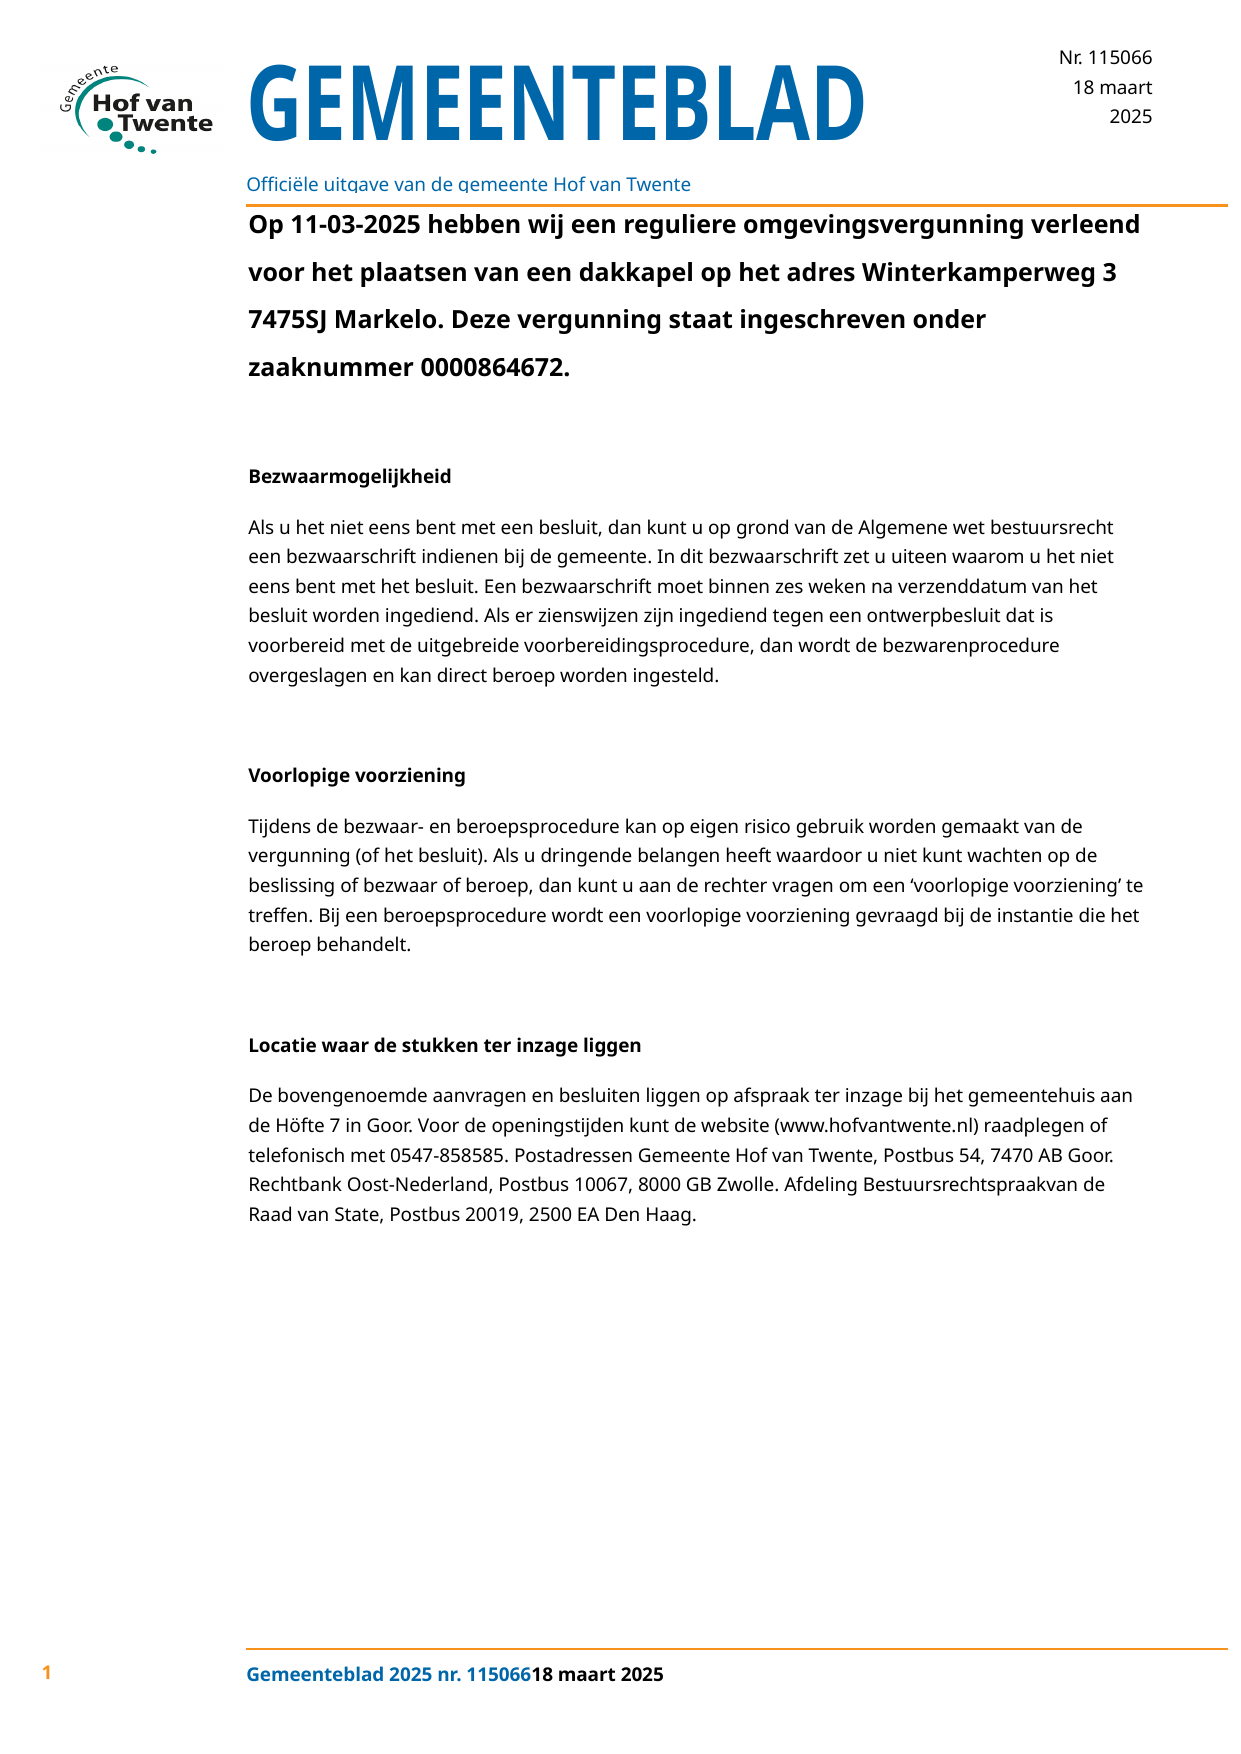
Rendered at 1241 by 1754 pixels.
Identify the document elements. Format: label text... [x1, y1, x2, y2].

text Tijdens de bezwaar- en beroepsprocedure kan op eigen risico gebruik worden gemaakt van de vergunning (of het besluit). Als u dringende belangen heeft waardoor u niet kunt wachten op de beslissing of bezwaar of beroep, dan kunt u aan de rechter vragen om een ‘voorlopige voorziening’ te treffen. Bij een beroepsprocedure wordt een voorlopige voorziening gevraagd bij de instantie die het beroep behandelt. [248, 813, 1152, 957]
text Bezwaarmogelijkheid [248, 463, 1152, 489]
text Locatie waar de stukken ter inzage liggen [248, 1032, 1152, 1058]
picture [41, 47, 231, 172]
text Op 11-03-2025 hebben wij een reguliere omgevingsvergunning verleend voor het plaatsen van een dakkapel op het adres Winterkamperweg 3 7475SJ Markelo. Deze vergunning staat ingeschreven onder zaaknummer 0000864672. [248, 207, 1152, 384]
text Als u het niet eens bent met een besluit, dan kunt u op grond van de Algemene wet bestuursrecht een bezwaarschrift indienen bij de gemeente. In dit bezwaarschrift zet u uiteen waarom u het niet eens bent met het besluit. Een bezwaarschrift moet binnen zes weken na verzenddatum van het besluit worden ingediend. Als er zienswijzen zijn ingediend tegen een ontwerpbesluit dat is voorbereid met de uitgebreide voorbereidingsprocedure, dan wordt de bezwarenprocedure overgeslagen en kan direct beroep worden ingesteld. [248, 514, 1152, 688]
text De bovengenoemde aanvragen en besluiten liggen op afspraak ter inzage bij het gemeentehuis aan de Höfte 7 in Goor. Voor de openingstijden kunt de website (www.hofvantwente.nl) raadplegen of telefonisch met 0547-858585. Postadressen Gemeente Hof van Twente, Postbus 54, 7470 AB Goor. Rechtbank Oost-Nederland, Postbus 10067, 8000 GB Zwolle. Afdeling Bestuursrechtspraakvan de Raad van State, Postbus 20019, 2500 EA Den Haag. [248, 1083, 1152, 1227]
text Voorlopige voorziening [248, 763, 1152, 788]
